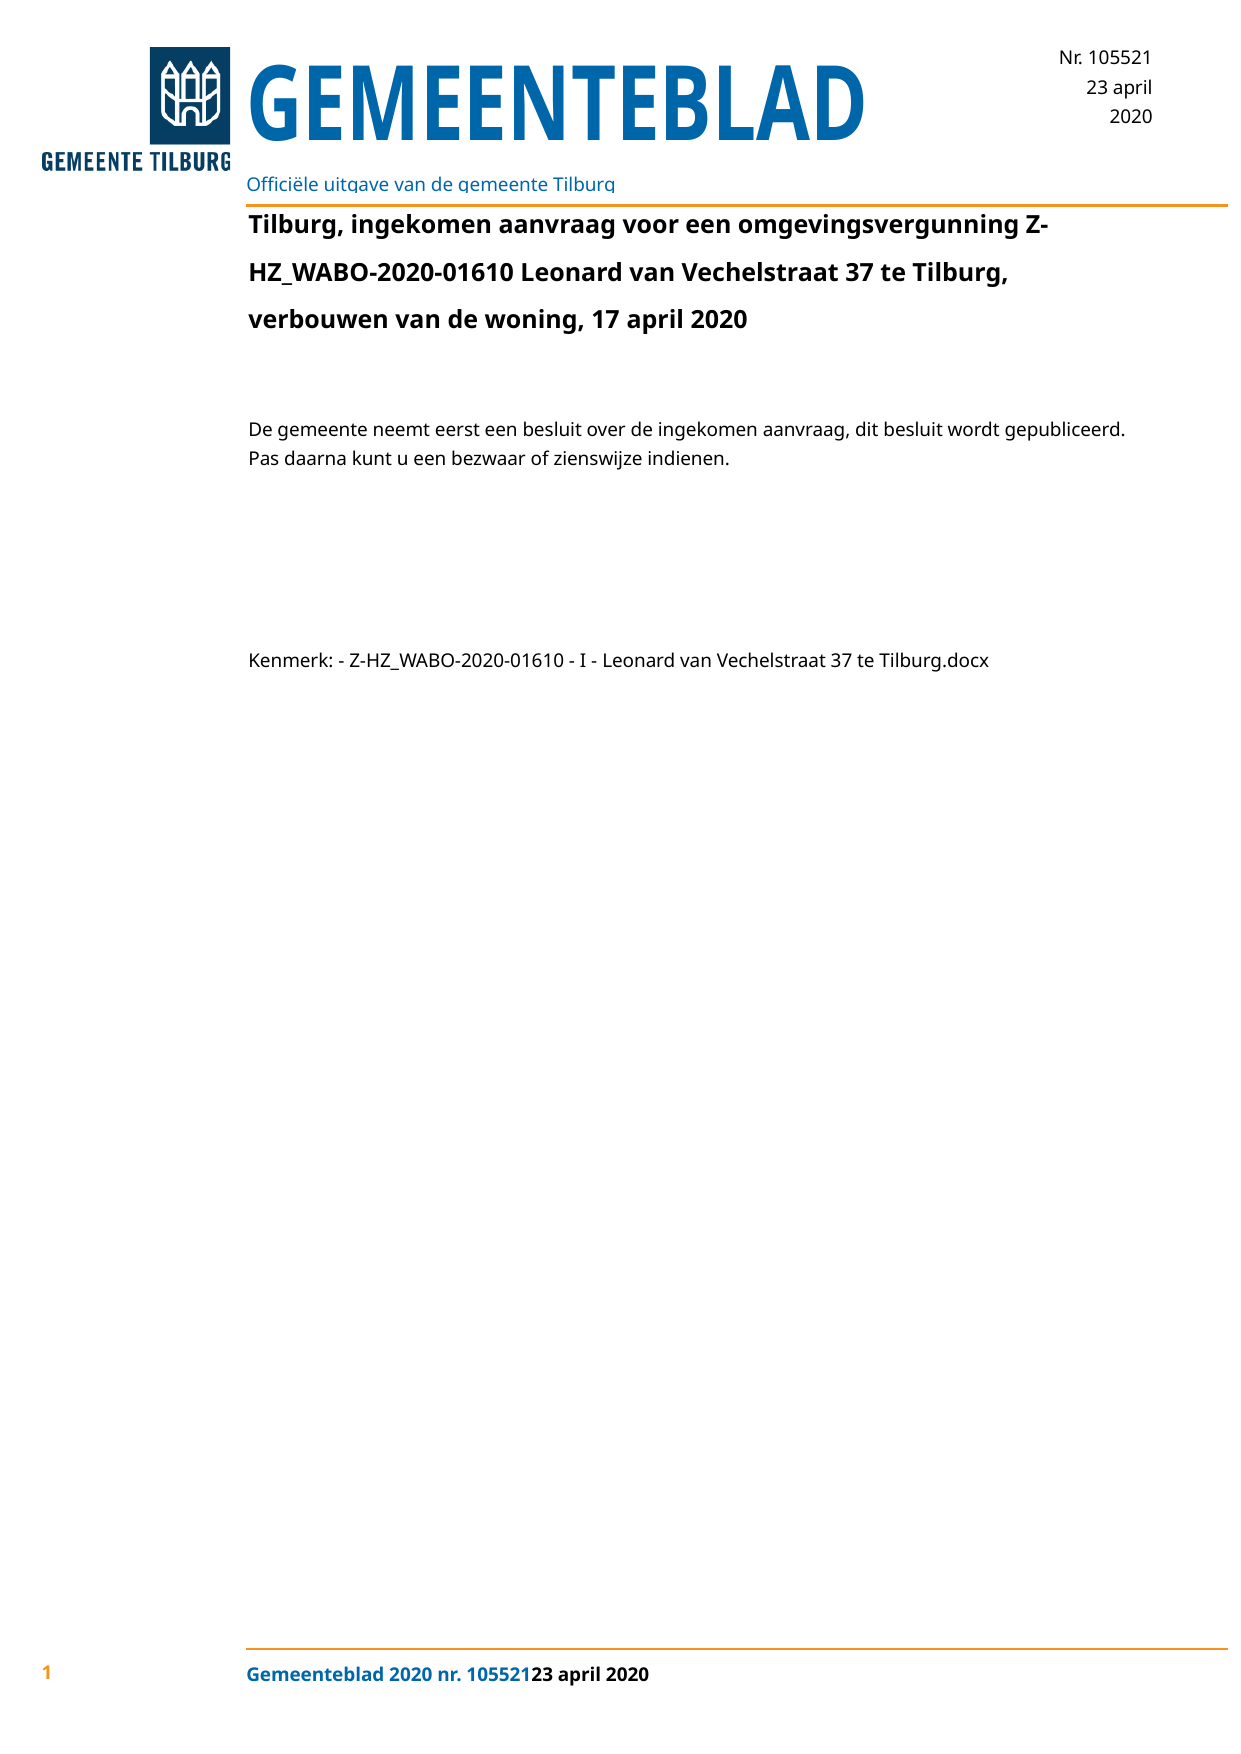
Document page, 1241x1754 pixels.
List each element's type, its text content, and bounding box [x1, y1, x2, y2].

picture [41, 47, 231, 172]
text De gemeente neemt eerst een besluit over de ingekomen aanvraag, dit besluit wordt gepubliceerd. Pas daarna kunt u een bezwaar of zienswijze indienen. [248, 416, 1152, 471]
text Kenmerk: - Z-HZ_WABO-2020-01610 - I - Leonard van Vechelstraat 37 te Tilburg.docx [248, 647, 1152, 673]
text Tilburg, ingekomen aanvraag voor een omgevingsvergunning Z-HZ_WABO-2020-01610 Leonard van Vechelstraat 37 te Tilburg, verbouwen van de woning, 17 april 2020 [248, 207, 1152, 336]
